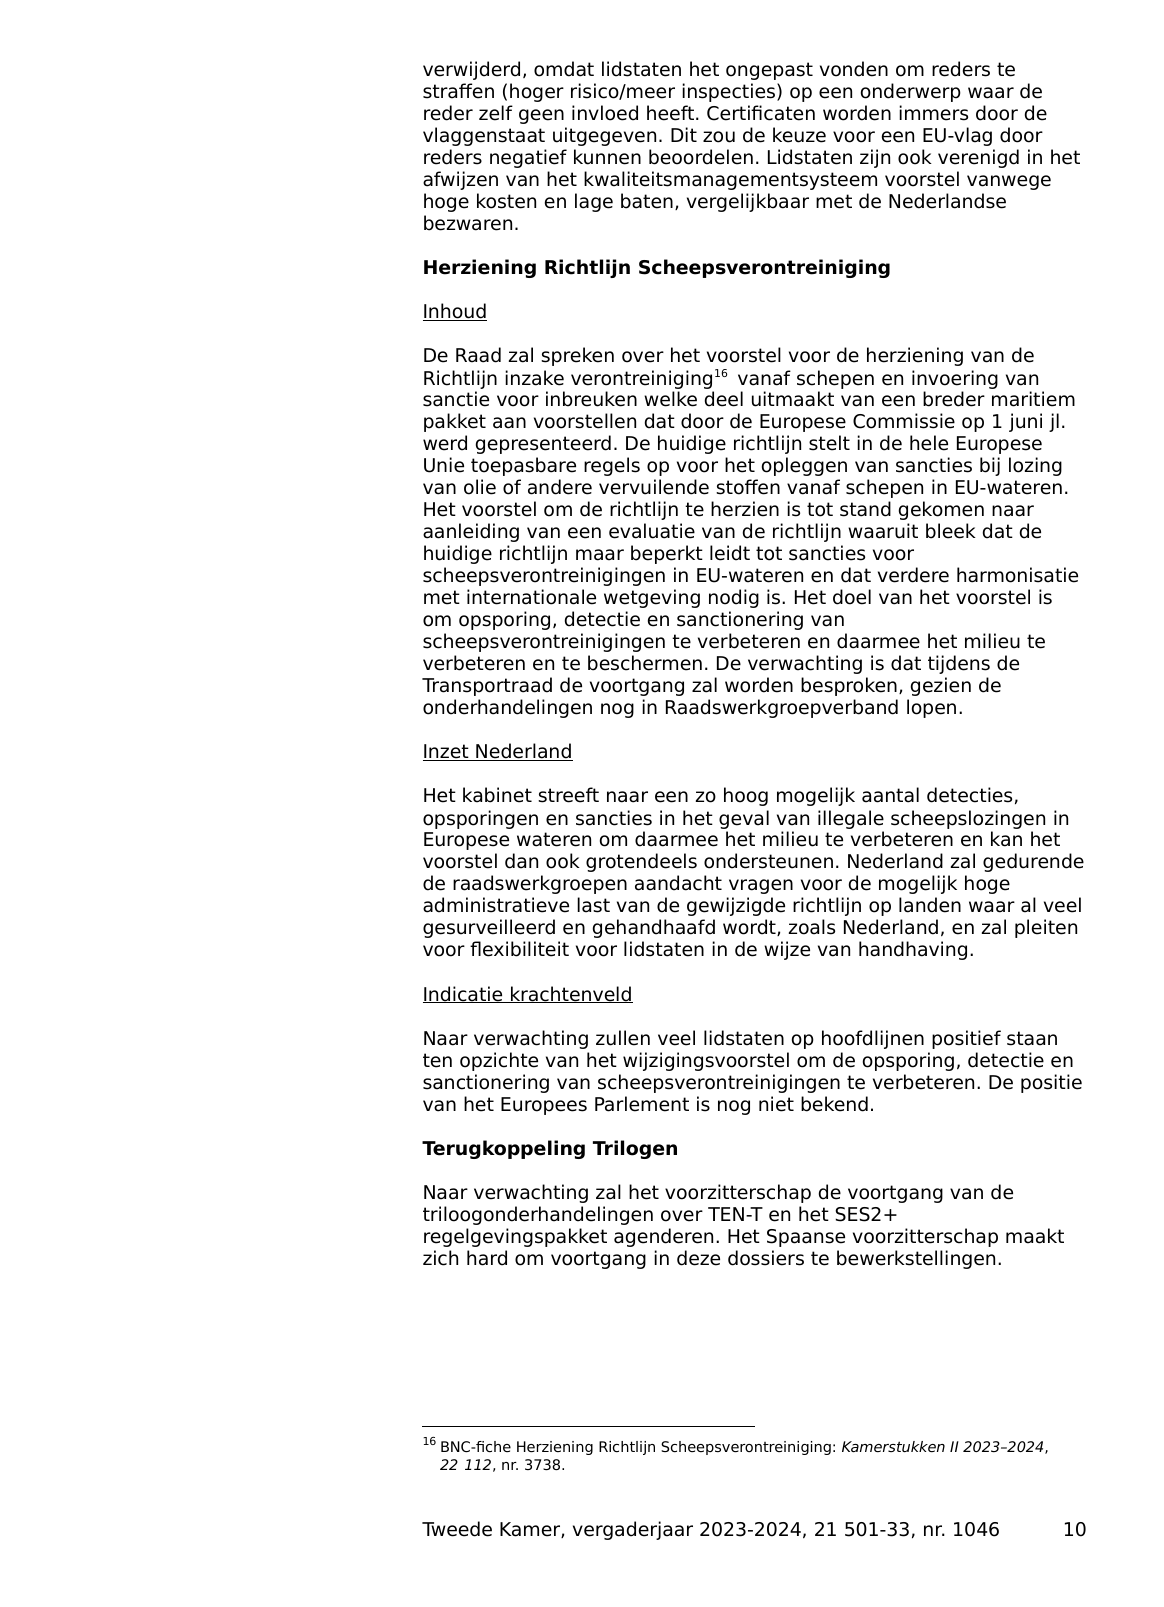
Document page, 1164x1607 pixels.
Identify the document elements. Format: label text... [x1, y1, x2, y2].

subtitle Indicatie krachtenveld [422, 983, 1087, 1005]
text Naar verwachting zullen veel lidstaten op hoofdlijnen positief staan ten opzichte van het wijzigingsvoorstel om de opsporing, detectie en sanctionering van scheepsverontreinigingen te verbeteren. De positie van het Europees Parlement is nog niet bekend. [422, 1028, 1087, 1116]
text BNC-fiche Herziening Richtlijn Scheepsverontreiniging: Kamerstukken II 2023–2024, 22 112, nr. 3738. [422, 1435, 1087, 1474]
subtitle Inhoud [422, 301, 1087, 323]
text Het kabinet streeft naar een zo hoog mogelijk aantal detecties, opsporingen en sancties in het geval van illegale scheepslozingen in Europese wateren om daarmee het milieu te verbeteren en kan het voorstel dan ook grotendeels ondersteunen. Nederland zal gedurende de raadswerkgroepen aandacht vragen voor de mogelijk hoge administratieve last van de gewijzigde richtlijn op landen waar al veel gesurveilleerd en gehandhaafd wordt, zoals Nederland, en zal pleiten voor flexibiliteit voor lidstaten in de wijze van handhaving. [422, 785, 1087, 961]
text De Raad zal spreken over het voorstel voor de herziening van de Richtlijn inzake verontreiniging vanaf schepen en invoering van sanctie voor inbreuken welke deel uitmaakt van een breder maritiem pakket aan voorstellen dat door de Europese Commissie op 1 juni jl. werd gepresenteerd. De huidige richtlijn stelt in de hele Europese Unie toepasbare regels op voor het opleggen van sancties bij lozing van olie of andere vervuilende stoffen vanaf schepen in EU-wateren. Het voorstel om de richtlijn te herzien is tot stand gekomen naar aanleiding van een evaluatie van de richtlijn waaruit bleek dat de huidige richtlijn maar beperkt leidt tot sancties voor scheepsverontreinigingen in EU-wateren en dat verdere harmonisatie met internationale wetgeving nodig is. Het doel van het voorstel is om opsporing, detectie en sanctionering van scheepsverontreinigingen te verbeteren en daarmee het milieu te verbeteren en te beschermen. De verwachting is dat tijdens de Transportraad de voortgang zal worden besproken, gezien de onderhandelingen nog in Raadswerkgroepverband lopen. [422, 345, 1087, 719]
subtitle Herziening Richtlijn Scheepsverontreiniging [422, 257, 1087, 279]
subtitle Inzet Nederland [422, 741, 1087, 763]
text Naar verwachting zal het voorzitterschap de voortgang van de triloogonderhandelingen over TEN-T en het SES2+ regelgevingspakket agenderen. Het Spaanse voorzitterschap maakt zich hard om voortgang in deze dossiers te bewerkstellingen. [422, 1182, 1087, 1270]
text verwijderd, omdat lidstaten het ongepast vonden om reders te straffen (hoger risico/meer inspecties) op een onderwerp waar de reder zelf geen invloed heeft. Certificaten worden immers door de vlaggenstaat uitgegeven. Dit zou de keuze voor een EU-vlag door reders negatief kunnen beoordelen. Lidstaten zijn ook verenigd in het afwijzen van het kwaliteitsmanagementsysteem voorstel vanwege hoge kosten en lage baten, vergelijkbaar met de Nederlandse bezwaren. [422, 59, 1087, 235]
subtitle Terugkoppeling Trilogen [422, 1138, 1087, 1160]
